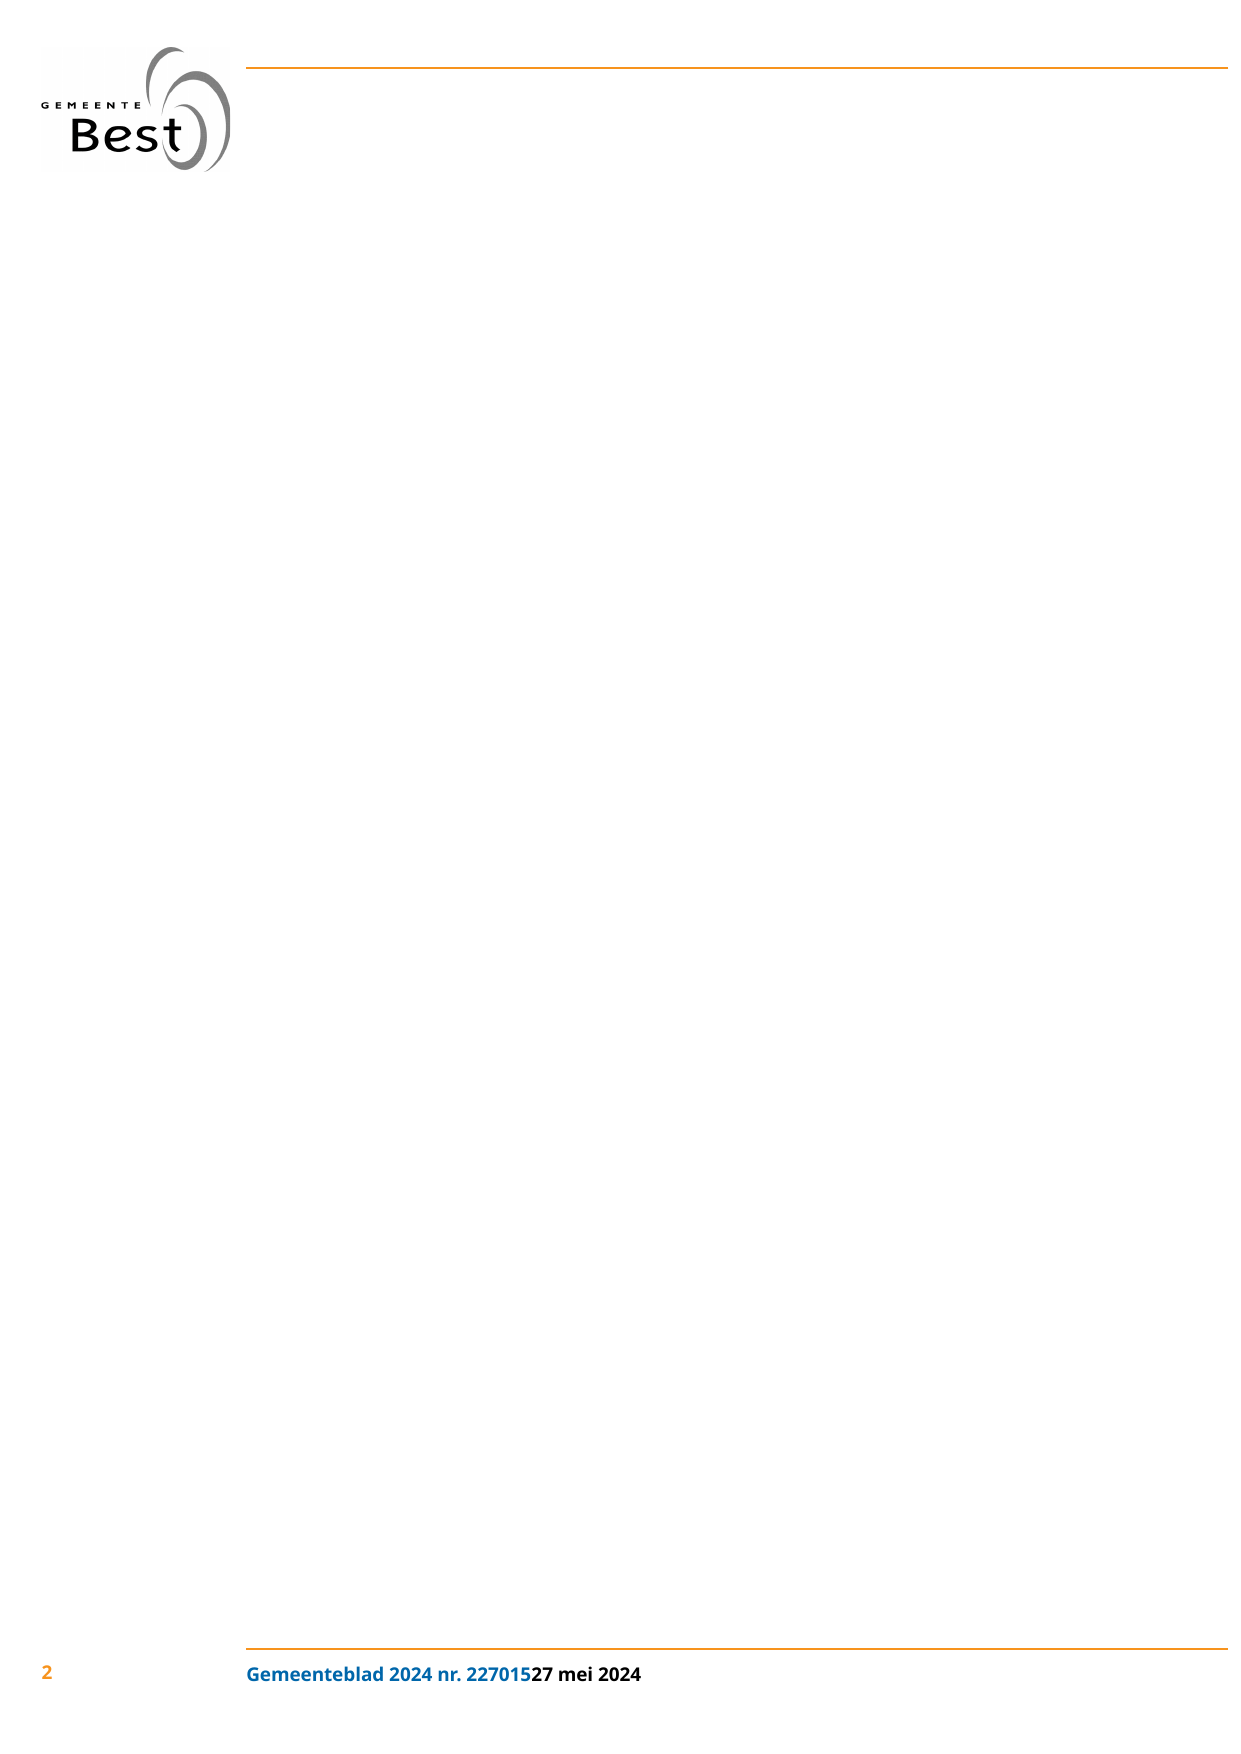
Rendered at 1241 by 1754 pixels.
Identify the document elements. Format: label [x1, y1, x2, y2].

picture [41, 47, 231, 172]
